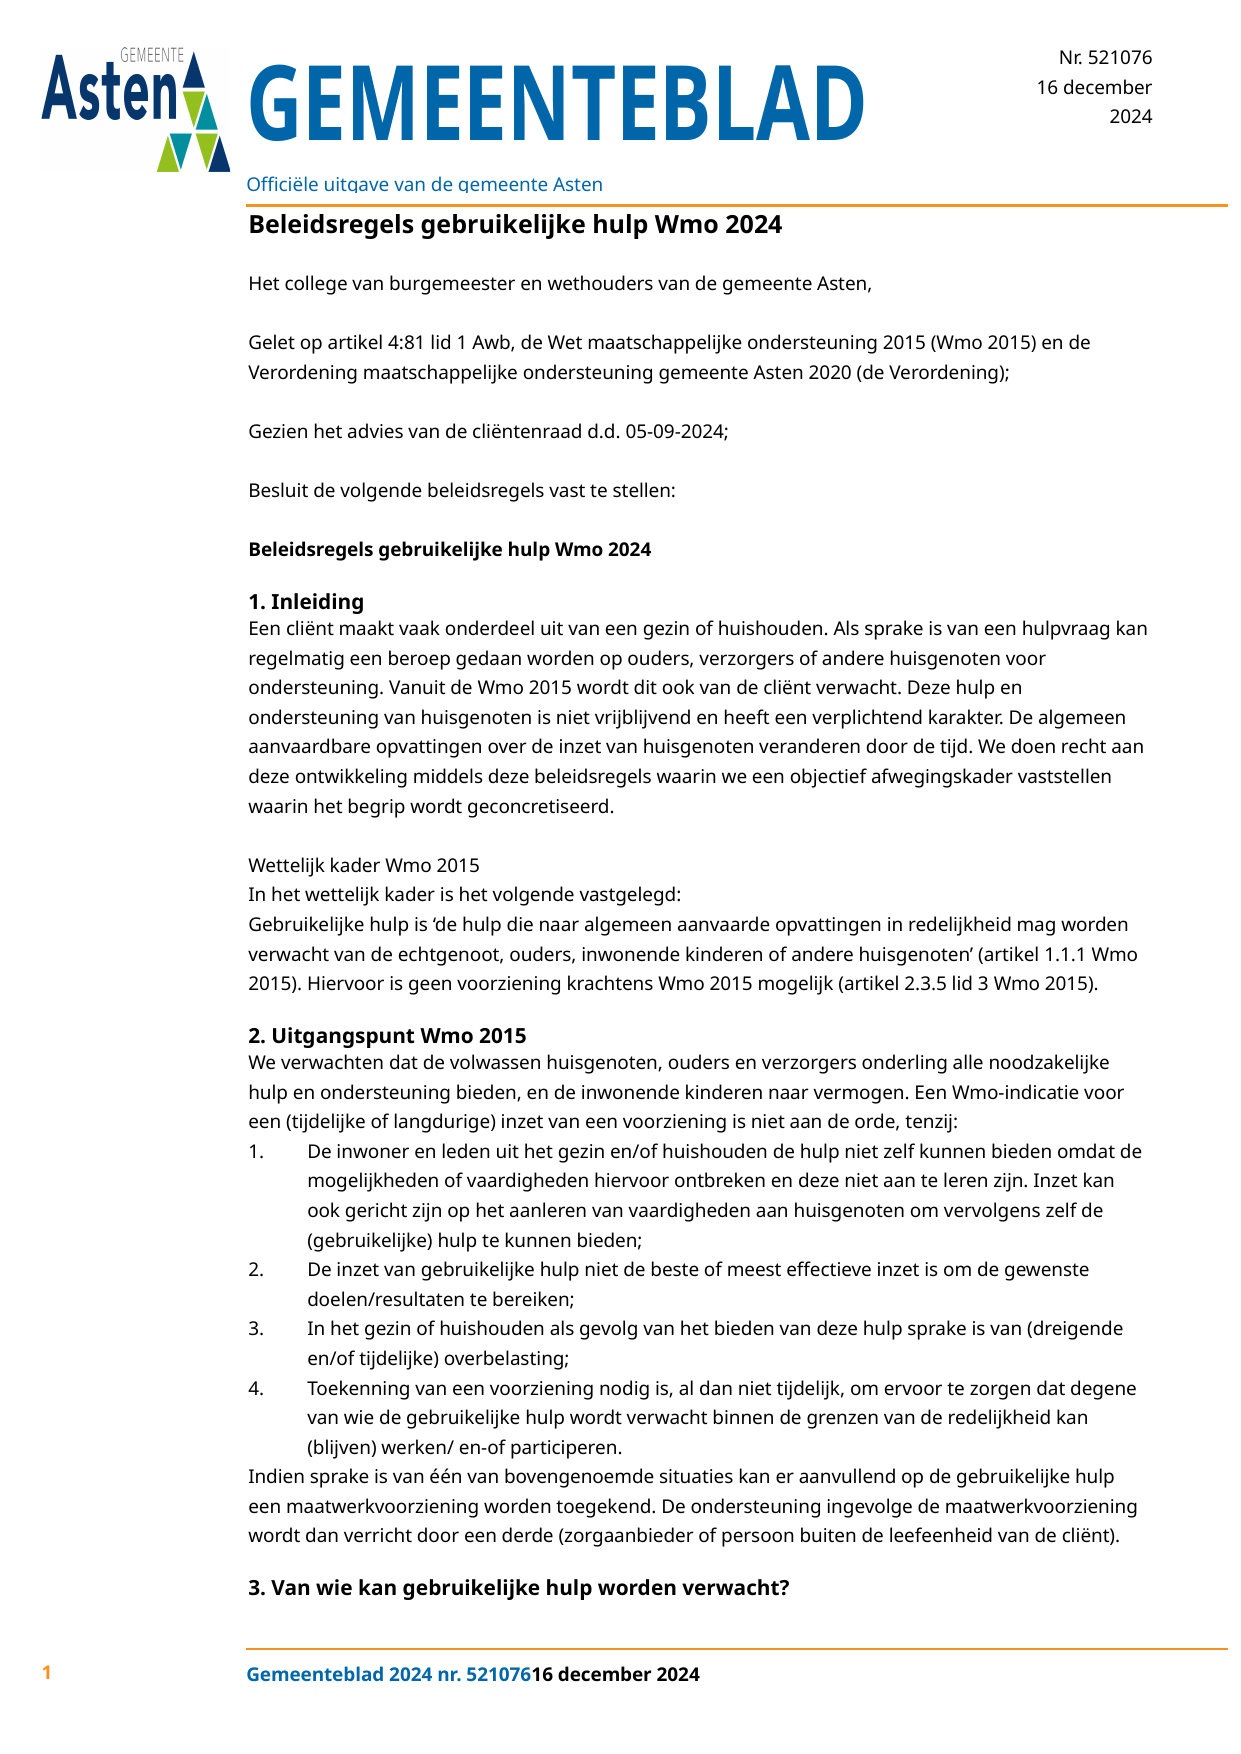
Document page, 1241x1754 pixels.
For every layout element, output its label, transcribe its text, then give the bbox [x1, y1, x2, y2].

text 2. Uitgangspunt Wmo 2015 [248, 1021, 1152, 1049]
text We verwachten dat de volwassen huisgenoten, ouders en verzorgers onderling alle noodzakelijke hulp en ondersteuning bieden, en de inwonende kinderen naar vermogen. Een Wmo-indicatie voor een (tijdelijke of langdurige) inzet van een voorziening is niet aan de orde, tenzij: [248, 1049, 1152, 1134]
text Beleidsregels gebruikelijke hulp Wmo 2024 [248, 537, 1152, 562]
list Toekenning van een voorziening nodig is, al dan niet tijdelijk, om ervoor te zorgen dat degene van wie de gebruikelijke hulp wordt verwacht binnen de grenzen van de redelijkheid kan (blijven) werken/ en-of participeren. [248, 1375, 1152, 1459]
text Gezien het advies van de cliëntenraad d.d. 05-09-2024; [248, 418, 1152, 444]
text Beleidsregels gebruikelijke hulp Wmo 2024 [248, 207, 1152, 241]
text Wettelijk kader Wmo 2015 [248, 852, 1152, 878]
text Gebruikelijke hulp is ‘de hulp die naar algemeen aanvaarde opvattingen in redelijkheid mag worden verwacht van de echtgenoot, ouders, inwonende kinderen of andere huisgenoten’ (artikel 1.1.1 Wmo 2015). Hiervoor is geen voorziening krachtens Wmo 2015 mogelijk (artikel 2.3.5 lid 3 Wmo 2015). [248, 911, 1152, 996]
list De inwoner en leden uit het gezin en/of huishouden de hulp niet zelf kunnen bieden omdat de mogelijkheden of vaardigheden hiervoor ontbreken en deze niet aan te leren zijn. Inzet kan ook gericht zijn op het aanleren van vaardigheden aan huisgenoten om vervolgens zelf de (gebruikelijke) hulp te kunnen bieden; [248, 1138, 1152, 1252]
list De inzet van gebruikelijke hulp niet de beste of meest effectieve inzet is om de gewenste doelen/resultaten te bereiken; [248, 1256, 1152, 1312]
text 3. Van wie kan gebruikelijke hulp worden verwacht? [248, 1573, 1152, 1601]
text Een cliënt maakt vaak onderdeel uit van een gezin of huishouden. Als sprake is van een hulpvraag kan regelmatig een beroep gedaan worden op ouders, verzorgers of andere huisgenoten voor ondersteuning. Vanuit de Wmo 2015 wordt dit ook van de cliënt verwacht. Deze hulp en ondersteuning van huisgenoten is niet vrijblijvend en heeft een verplichtend karakter. De algemeen aanvaardbare opvattingen over de inzet van huisgenoten veranderen door de tijd. We doen recht aan deze ontwikkeling middels deze beleidsregels waarin we een objectief afwegingskader vaststellen waarin het begrip wordt geconcretiseerd. [248, 615, 1152, 819]
text Het college van burgemeester en wethouders van de gemeente Asten, [248, 270, 1152, 296]
text 1. Inleiding [248, 587, 1152, 615]
text In het wettelijk kader is het volgende vastgelegd: [248, 882, 1152, 907]
text Indien sprake is van één van bovengenoemde situaties kan er aanvullend op de gebruikelijke hulp een maatwerkvoorziening worden toegekend. De ondersteuning ingevolge de maatwerkvoorziening wordt dan verricht door een derde (zorgaanbieder of persoon buiten de leefeenheid van de cliënt). [248, 1463, 1152, 1548]
text Gelet op artikel 4:81 lid 1 Awb, de Wet maatschappelijke ondersteuning 2015 (Wmo 2015) en de Verordening maatschappelijke ondersteuning gemeente Asten 2020 (de Verordening); [248, 329, 1152, 385]
text Besluit de volgende beleidsregels vast te stellen: [248, 477, 1152, 503]
picture [41, 47, 231, 172]
list In het gezin of huishouden als gevolg van het bieden van deze hulp sprake is van (dreigende en/of tijdelijke) overbelasting; [248, 1316, 1152, 1371]
